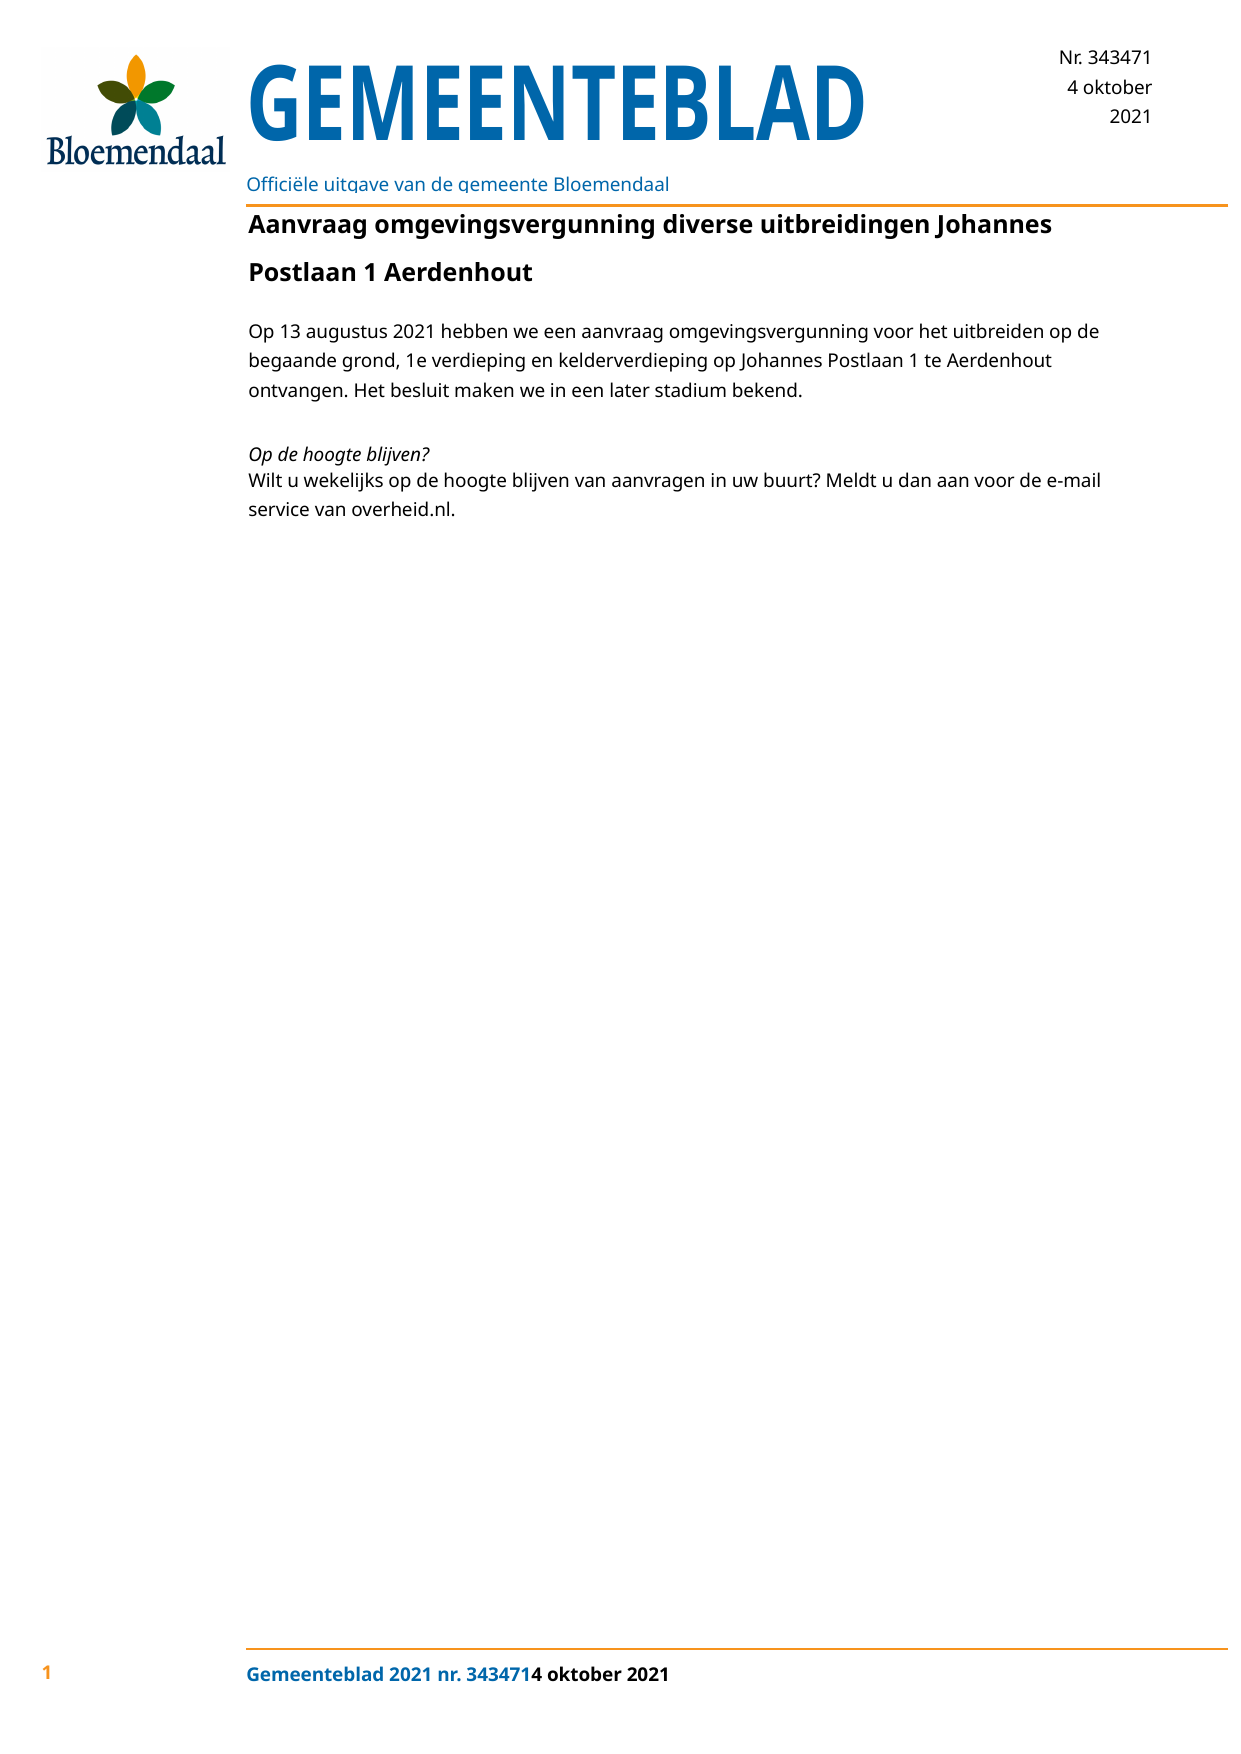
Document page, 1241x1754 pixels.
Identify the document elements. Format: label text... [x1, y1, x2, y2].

text Wilt u wekelijks op de hoogte blijven van aanvragen in uw buurt? Meldt u dan aan voor de e-mail service van overheid.nl. [248, 467, 1152, 522]
picture [41, 47, 231, 172]
text Op 13 augustus 2021 hebben we een aanvraag omgevingsvergunning voor het uitbreiden op de begaande grond, 1e verdieping en kelderverdieping op Johannes Postlaan 1 te Aerdenhout ontvangen. Het besluit maken we in een later stadium bekend. [248, 318, 1152, 403]
text Op de hoogte blijven? [248, 441, 1152, 467]
text Aanvraag omgevingsvergunning diverse uitbreidingen Johannes Postlaan 1 Aerdenhout [248, 207, 1152, 288]
